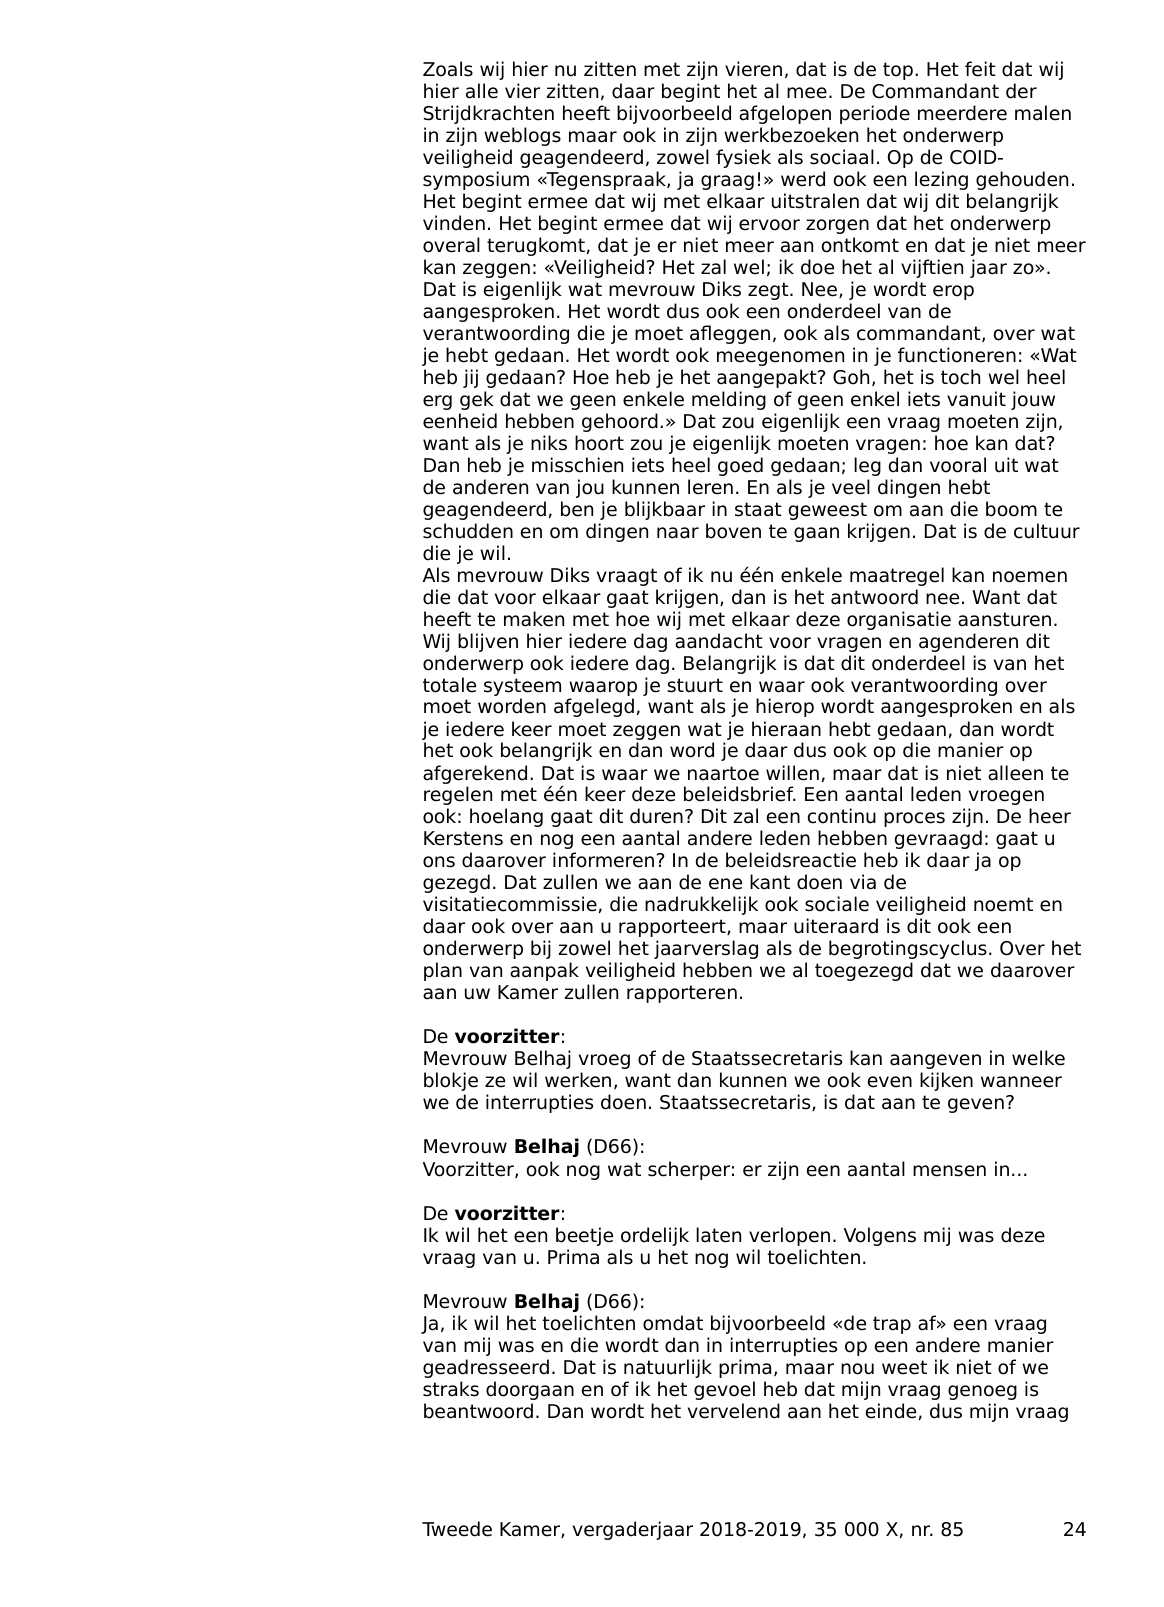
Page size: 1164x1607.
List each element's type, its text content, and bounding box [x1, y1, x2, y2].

text Mevrouw Belhaj vroeg of de Staatssecretaris kan aangeven in welke blokje ze wil werken, want dan kunnen we ook even kijken wanneer we de interrupties doen. Staatssecretaris, is dat aan te geven? [422, 1048, 1087, 1114]
text Ik wil het een beetje ordelijk laten verlopen. Volgens mij was deze vraag van u. Prima als u het nog wil toelichten. [422, 1224, 1087, 1268]
text Mevrouw Belhaj (D66): [422, 1136, 1087, 1158]
text Voorzitter, ook nog wat scherper: er zijn een aantal mensen in... [422, 1158, 1087, 1180]
text Mevrouw Belhaj (D66): [422, 1291, 1087, 1313]
text De voorzitter: [422, 1026, 1087, 1048]
text Als mevrouw Diks vraagt of ik nu één enkele maatregel kan noemen die dat voor elkaar gaat krijgen, dan is het antwoord nee. Want dat heeft te maken met hoe wij met elkaar deze organisatie aansturen. Wij blijven hier iedere dag aandacht voor vragen en agenderen dit onderwerp ook iedere dag. Belangrijk is dat dit onderdeel is van het totale systeem waarop je stuurt en waar ook verantwoording over moet worden afgelegd, want als je hierop wordt aangesproken en als je iedere keer moet zeggen wat je hieraan hebt gedaan, dan wordt het ook belangrijk en dan word je daar dus ook op die manier op afgerekend. Dat is waar we naartoe willen, maar dat is niet alleen te regelen met één keer deze beleidsbrief. Een aantal leden vroegen ook: hoelang gaat dit duren? Dit zal een continu proces zijn. De heer Kerstens en nog een aantal andere leden hebben gevraagd: gaat u ons daarover informeren? In de beleidsreactie heb ik daar ja op gezegd. Dat zullen we aan de ene kant doen via de visitatiecommissie, die nadrukkelijk ook sociale veiligheid noemt en daar ook over aan u rapporteert, maar uiteraard is dit ook een onderwerp bij zowel het jaarverslag als de begrotingscyclus. Over het plan van aanpak veiligheid hebben we al toegezegd dat we daarover aan uw Kamer zullen rapporteren. [422, 564, 1087, 1004]
text De voorzitter: [422, 1203, 1087, 1224]
text Ja, ik wil het toelichten omdat bijvoorbeeld «de trap af» een vraag van mij was en die wordt dan in interrupties op een andere manier geadresseerd. Dat is natuurlijk prima, maar nou weet ik niet of we straks doorgaan en of ik het gevoel heb dat mijn vraag genoeg is beantwoord. Dan wordt het vervelend aan het einde, dus mijn vraag [422, 1313, 1087, 1423]
text Zoals wij hier nu zitten met zijn vieren, dat is de top. Het feit dat wij hier alle vier zitten, daar begint het al mee. De Commandant der Strijdkrachten heeft bijvoorbeeld afgelopen periode meerdere malen in zijn weblogs maar ook in zijn werkbezoeken het onderwerp veiligheid geagendeerd, zowel fysiek als sociaal. Op de COID-symposium «Tegenspraak, ja graag!» werd ook een lezing gehouden. Het begint ermee dat wij met elkaar uitstralen dat wij dit belangrijk vinden. Het begint ermee dat wij ervoor zorgen dat het onderwerp overal terugkomt, dat je er niet meer aan ontkomt en dat je niet meer kan zeggen: «Veiligheid? Het zal wel; ik doe het al vijftien jaar zo». Dat is eigenlijk wat mevrouw Diks zegt. Nee, je wordt erop aangesproken. Het wordt dus ook een onderdeel van de verantwoording die je moet afleggen, ook als commandant, over wat je hebt gedaan. Het wordt ook meegenomen in je functioneren: «Wat heb jij gedaan? Hoe heb je het aangepakt? Goh, het is toch wel heel erg gek dat we geen enkele melding of geen enkel iets vanuit jouw eenheid hebben gehoord.» Dat zou eigenlijk een vraag moeten zijn, want als je niks hoort zou je eigenlijk moeten vragen: hoe kan dat? Dan heb je misschien iets heel goed gedaan; leg dan vooral uit wat de anderen van jou kunnen leren. En als je veel dingen hebt geagendeerd, ben je blijkbaar in staat geweest om aan die boom te schudden en om dingen naar boven te gaan krijgen. Dat is de cultuur die je wil. [422, 59, 1087, 564]
